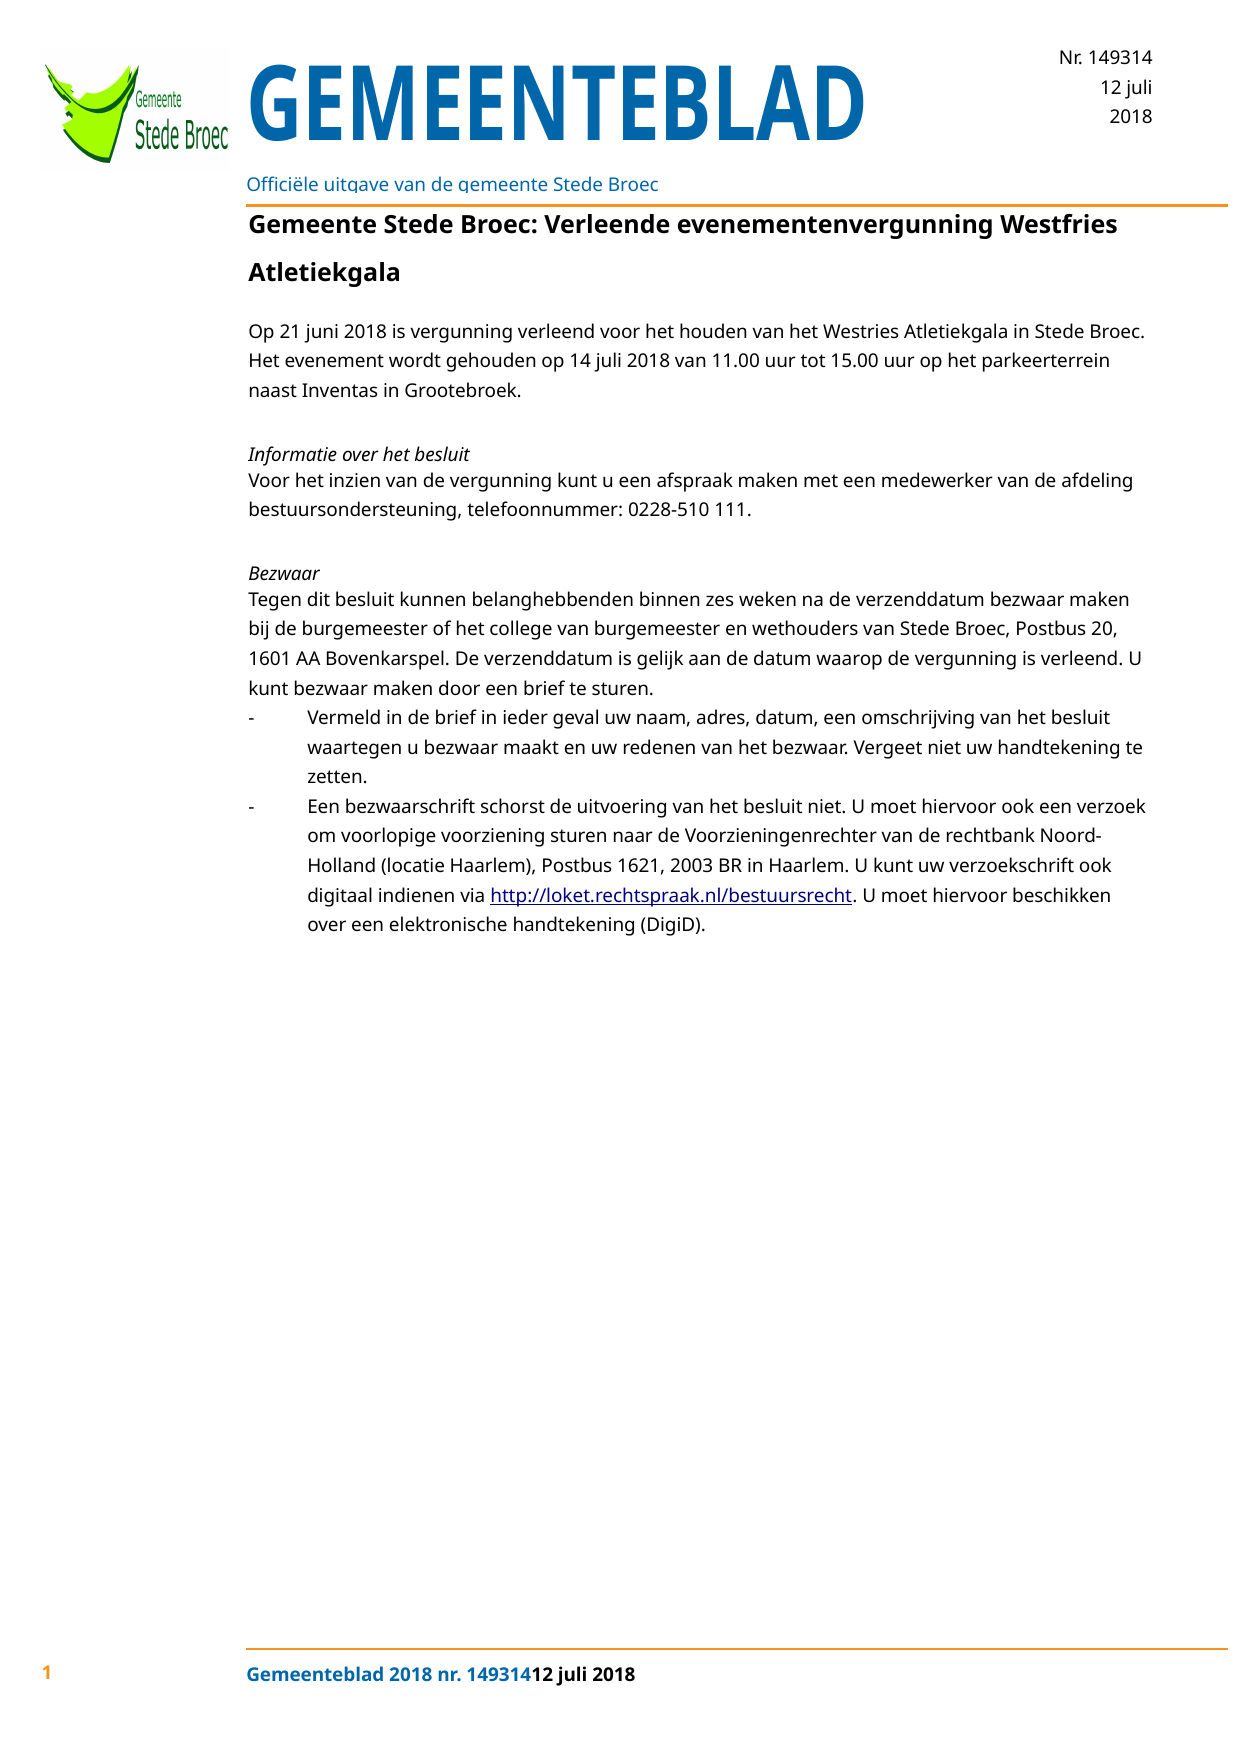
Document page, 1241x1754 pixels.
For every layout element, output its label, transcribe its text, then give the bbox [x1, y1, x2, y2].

text Bezwaar [248, 560, 1152, 586]
text Op 21 juni 2018 is vergunning verleend voor het houden van het Westries Atletiekgala in Stede Broec. Het evenement wordt gehouden op 14 juli 2018 van 11.00 uur tot 15.00 uur op het parkeerterrein naast Inventas in Grootebroek. [248, 318, 1152, 403]
list Vermeld in de brief in ieder geval uw naam, adres, datum, een omschrijving van het besluit waartegen u bezwaar maakt en uw redenen van het bezwaar. Vergeet niet uw handtekening te zetten. [248, 704, 1152, 789]
text Voor het inzien van de vergunning kunt u een afspraak maken met een medewerker van de afdeling bestuursondersteuning, telefoonnummer: 0228-510 111. [248, 467, 1152, 522]
text Informatie over het besluit [248, 441, 1152, 467]
text Gemeente Stede Broec: Verleende evenementenvergunning Westfries Atletiekgala [248, 207, 1152, 288]
list Een bezwaarschrift schorst de uitvoering van het besluit niet. U moet hiervoor ook een verzoek om voorlopige voorziening sturen naar de Voorzieningenrechter van de rechtbank Noord-Holland (locatie Haarlem), Postbus 1621, 2003 BR in Haarlem. U kunt uw verzoekschrift ook digitaal indienen via http://loket.rechtspraak.nl/bestuursrecht. U moet hiervoor beschikken over een elektronische handtekening (DigiD). [248, 793, 1152, 937]
text Tegen dit besluit kunnen belanghebbenden binnen zes weken na de verzenddatum bezwaar maken bij de burgemeester of het college van burgemeester en wethouders van Stede Broec, Postbus 20, 1601 AA Bovenkarspel. De verzenddatum is gelijk aan de datum waarop de vergunning is verleend. U kunt bezwaar maken door een brief te sturen. [248, 586, 1152, 701]
picture [41, 47, 231, 172]
